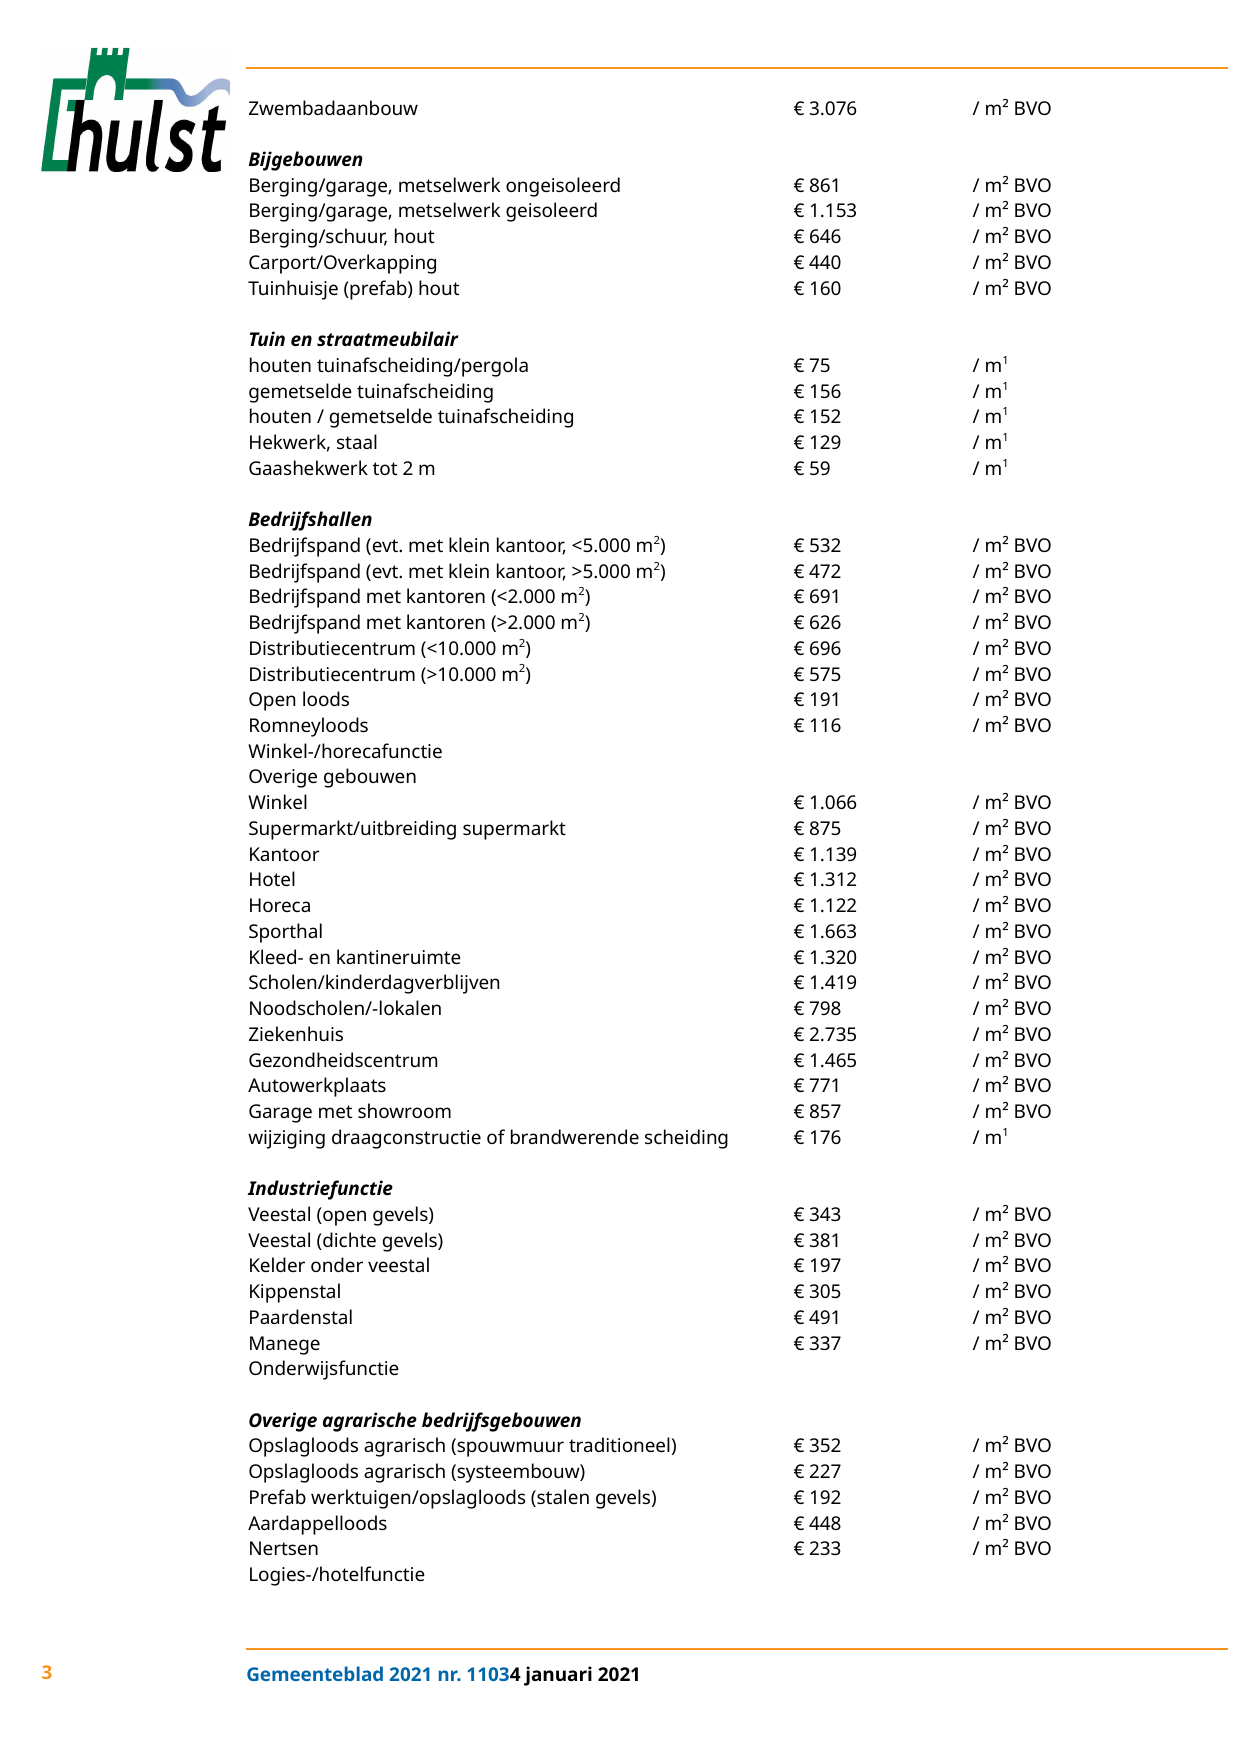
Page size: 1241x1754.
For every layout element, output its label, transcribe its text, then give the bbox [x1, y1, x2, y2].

table_cell [248, 1381, 1152, 1407]
table_cell Veestal (open gevels) [248, 1201, 793, 1227]
table_cell Hekwerk, staal [248, 429, 793, 455]
table_cell / m² BVO [973, 1330, 1152, 1356]
table_cell [793, 1561, 972, 1587]
table_cell / m² BVO [973, 1253, 1152, 1278]
table_cell / m² BVO [973, 1073, 1152, 1098]
table_cell € 129 [793, 429, 972, 455]
table_cell / m² BVO [973, 815, 1152, 841]
table_cell / m1 [973, 378, 1152, 403]
table_cell / m² BVO [973, 970, 1152, 995]
table_cell € 1.419 [793, 970, 972, 995]
table_cell € 192 [793, 1484, 972, 1510]
table_cell Overige gebouwen [248, 764, 1152, 789]
table_cell houten tuinafscheiding/pergola [248, 352, 793, 378]
table_cell Zwembadaanbouw [248, 95, 793, 121]
table_cell Veestal (dichte gevels) [248, 1227, 793, 1253]
table_cell Onderwijsfunctie [248, 1356, 793, 1381]
table_cell € 116 [793, 712, 972, 738]
table_cell € 156 [793, 378, 972, 403]
table_cell € 646 [793, 224, 972, 249]
table_cell / m² BVO [973, 661, 1152, 687]
table_cell Ziekenhuis [248, 1021, 793, 1047]
table_cell Romneyloods [248, 712, 793, 738]
table_cell € 381 [793, 1227, 972, 1253]
table_cell / m1 [973, 455, 1152, 481]
table_cell / m² BVO [973, 172, 1152, 198]
table_cell / m² BVO [973, 1536, 1152, 1561]
table_cell € 3.076 [793, 95, 972, 121]
table_cell / m² BVO [973, 1484, 1152, 1510]
table_cell [973, 481, 1152, 506]
table_cell [973, 738, 1152, 764]
table_cell Hotel [248, 867, 793, 892]
table_cell Horeca [248, 893, 793, 918]
table_cell [793, 738, 972, 764]
table_cell € 626 [793, 609, 972, 635]
table_cell € 1.122 [793, 893, 972, 918]
table_cell Sporthal [248, 918, 793, 944]
table_cell / m² BVO [973, 532, 1152, 558]
table_cell Gezondheidscentrum [248, 1047, 793, 1072]
table_cell € 1.153 [793, 198, 972, 223]
table_cell € 160 [793, 275, 972, 301]
table_cell / m² BVO [973, 584, 1152, 609]
table_cell Nertsen [248, 1536, 793, 1561]
table_cell [248, 481, 793, 506]
table_cell € 861 [793, 172, 972, 198]
table_cell / m² BVO [973, 918, 1152, 944]
table_cell Carport/Overkapping [248, 249, 793, 275]
table_cell Autowerkplaats [248, 1073, 793, 1098]
table_cell Kelder onder veestal [248, 1253, 793, 1278]
table_cell / m² BVO [973, 1510, 1152, 1536]
table_cell / m² BVO [973, 249, 1152, 275]
table_cell / m² BVO [973, 95, 1152, 121]
table_cell € 233 [793, 1536, 972, 1561]
table_cell € 152 [793, 404, 972, 429]
table_cell Tuin en straatmeubilair [248, 326, 1152, 352]
table_cell Aardappelloods [248, 1510, 793, 1536]
table_cell € 798 [793, 995, 972, 1021]
table_cell / m² BVO [973, 1201, 1152, 1227]
table_cell Bedrijfspand (evt. met klein kantoor, <5.000 m2) [248, 532, 793, 558]
table_cell Industriefunctie [248, 1175, 1152, 1201]
table_cell / m² BVO [973, 712, 1152, 738]
table_cell / m² BVO [973, 790, 1152, 815]
table_cell / m² BVO [973, 1304, 1152, 1330]
table_cell € 875 [793, 815, 972, 841]
table_cell € 343 [793, 1201, 972, 1227]
table_cell [793, 301, 972, 326]
table_cell [793, 1356, 972, 1381]
table_cell € 696 [793, 635, 972, 661]
table_cell € 1.320 [793, 944, 972, 969]
table_cell / m² BVO [973, 893, 1152, 918]
table_cell € 1.066 [793, 790, 972, 815]
table_cell / m² BVO [973, 198, 1152, 223]
table_cell € 352 [793, 1433, 972, 1458]
table_cell € 337 [793, 1330, 972, 1356]
table_cell € 1.663 [793, 918, 972, 944]
table_cell € 197 [793, 1253, 972, 1278]
table_cell / m² BVO [973, 558, 1152, 584]
table_cell houten / gemetselde tuinafscheiding [248, 404, 793, 429]
table_cell / m² BVO [973, 1278, 1152, 1304]
table_cell € 1.139 [793, 841, 972, 867]
table_cell Bedrijfshallen [248, 506, 1152, 532]
table_cell Bedrijfspand (evt. met klein kantoor, >5.000 m2) [248, 558, 793, 584]
table_cell € 75 [793, 352, 972, 378]
table_cell Gaashekwerk tot 2 m [248, 455, 793, 481]
table_cell Opslagloods agrarisch (systeembouw) [248, 1459, 793, 1484]
table_cell [793, 1150, 972, 1175]
table_cell / m² BVO [973, 841, 1152, 867]
table_cell / m² BVO [973, 1047, 1152, 1072]
table_cell / m² BVO [973, 995, 1152, 1021]
table_cell Opslagloods agrarisch (spouwmuur traditioneel) [248, 1433, 793, 1458]
table_cell € 448 [793, 1510, 972, 1536]
picture [41, 47, 231, 172]
table_cell Bedrijfspand met kantoren (<2.000 m2) [248, 584, 793, 609]
table_cell / m² BVO [973, 609, 1152, 635]
table_cell Distributiecentrum (>10.000 m2) [248, 661, 793, 687]
table_cell Berging/garage, metselwerk ongeisoleerd [248, 172, 793, 198]
table_cell € 305 [793, 1278, 972, 1304]
table_cell / m² BVO [973, 1098, 1152, 1124]
table_cell Bijgebouwen [248, 146, 1152, 172]
table_cell € 1.465 [793, 1047, 972, 1072]
table_cell € 491 [793, 1304, 972, 1330]
table_cell / m² BVO [973, 224, 1152, 249]
table_cell € 532 [793, 532, 972, 558]
table_cell / m² BVO [973, 1459, 1152, 1484]
table_cell / m² BVO [973, 635, 1152, 661]
table_cell Kippenstal [248, 1278, 793, 1304]
table_cell Kantoor [248, 841, 793, 867]
table_cell / m² BVO [973, 687, 1152, 712]
table_cell / m² BVO [973, 1227, 1152, 1253]
table_cell € 191 [793, 687, 972, 712]
table_cell Tuinhuisje (prefab) hout [248, 275, 793, 301]
table_cell € 440 [793, 249, 972, 275]
table_cell / m1 [973, 352, 1152, 378]
table_cell / m1 [973, 404, 1152, 429]
table_cell Paardenstal [248, 1304, 793, 1330]
table_cell [248, 121, 793, 146]
table_cell Garage met showroom [248, 1098, 793, 1124]
table_cell Distributiecentrum (<10.000 m2) [248, 635, 793, 661]
table_cell / m² BVO [973, 867, 1152, 892]
table_cell / m² BVO [973, 944, 1152, 969]
table_cell € 691 [793, 584, 972, 609]
table_cell / m1 [973, 1124, 1152, 1150]
table_cell [793, 481, 972, 506]
table_cell [973, 1561, 1152, 1587]
table_cell € 1.312 [793, 867, 972, 892]
table_cell wijziging draagconstructie of brandwerende scheiding [248, 1124, 793, 1150]
table_cell [248, 301, 793, 326]
table_cell Winkel [248, 790, 793, 815]
table_cell Berging/garage, metselwerk geisoleerd [248, 198, 793, 223]
table_cell Logies-/hotelfunctie [248, 1561, 793, 1587]
table_cell € 857 [793, 1098, 972, 1124]
table_cell [973, 1150, 1152, 1175]
table_cell Winkel-/horecafunctie [248, 738, 793, 764]
table_cell [973, 301, 1152, 326]
table_cell Overige agrarische bedrijfsgebouwen [248, 1407, 1152, 1433]
table_cell / m² BVO [973, 275, 1152, 301]
table_cell / m² BVO [973, 1021, 1152, 1047]
table_cell € 472 [793, 558, 972, 584]
table_cell [973, 121, 1152, 146]
table_cell / m² BVO [973, 1433, 1152, 1458]
table_cell Bedrijfspand met kantoren (>2.000 m2) [248, 609, 793, 635]
table_cell [248, 1150, 793, 1175]
table_cell € 575 [793, 661, 972, 687]
table_cell Prefab werktuigen/opslagloods (stalen gevels) [248, 1484, 793, 1510]
table_cell gemetselde tuinafscheiding [248, 378, 793, 403]
table_cell € 176 [793, 1124, 972, 1150]
table_cell Manege [248, 1330, 793, 1356]
table_cell Scholen/kinderdagverblijven [248, 970, 793, 995]
table_cell [973, 1356, 1152, 1381]
table_cell Noodscholen/-lokalen [248, 995, 793, 1021]
table_cell Supermarkt/uitbreiding supermarkt [248, 815, 793, 841]
table_cell [793, 121, 972, 146]
table_cell / m1 [973, 429, 1152, 455]
table_cell Open loods [248, 687, 793, 712]
table_cell € 227 [793, 1459, 972, 1484]
table_cell Kleed- en kantineruimte [248, 944, 793, 969]
table_cell € 2.735 [793, 1021, 972, 1047]
table_cell € 771 [793, 1073, 972, 1098]
table_cell Berging/schuur, hout [248, 224, 793, 249]
table_cell € 59 [793, 455, 972, 481]
